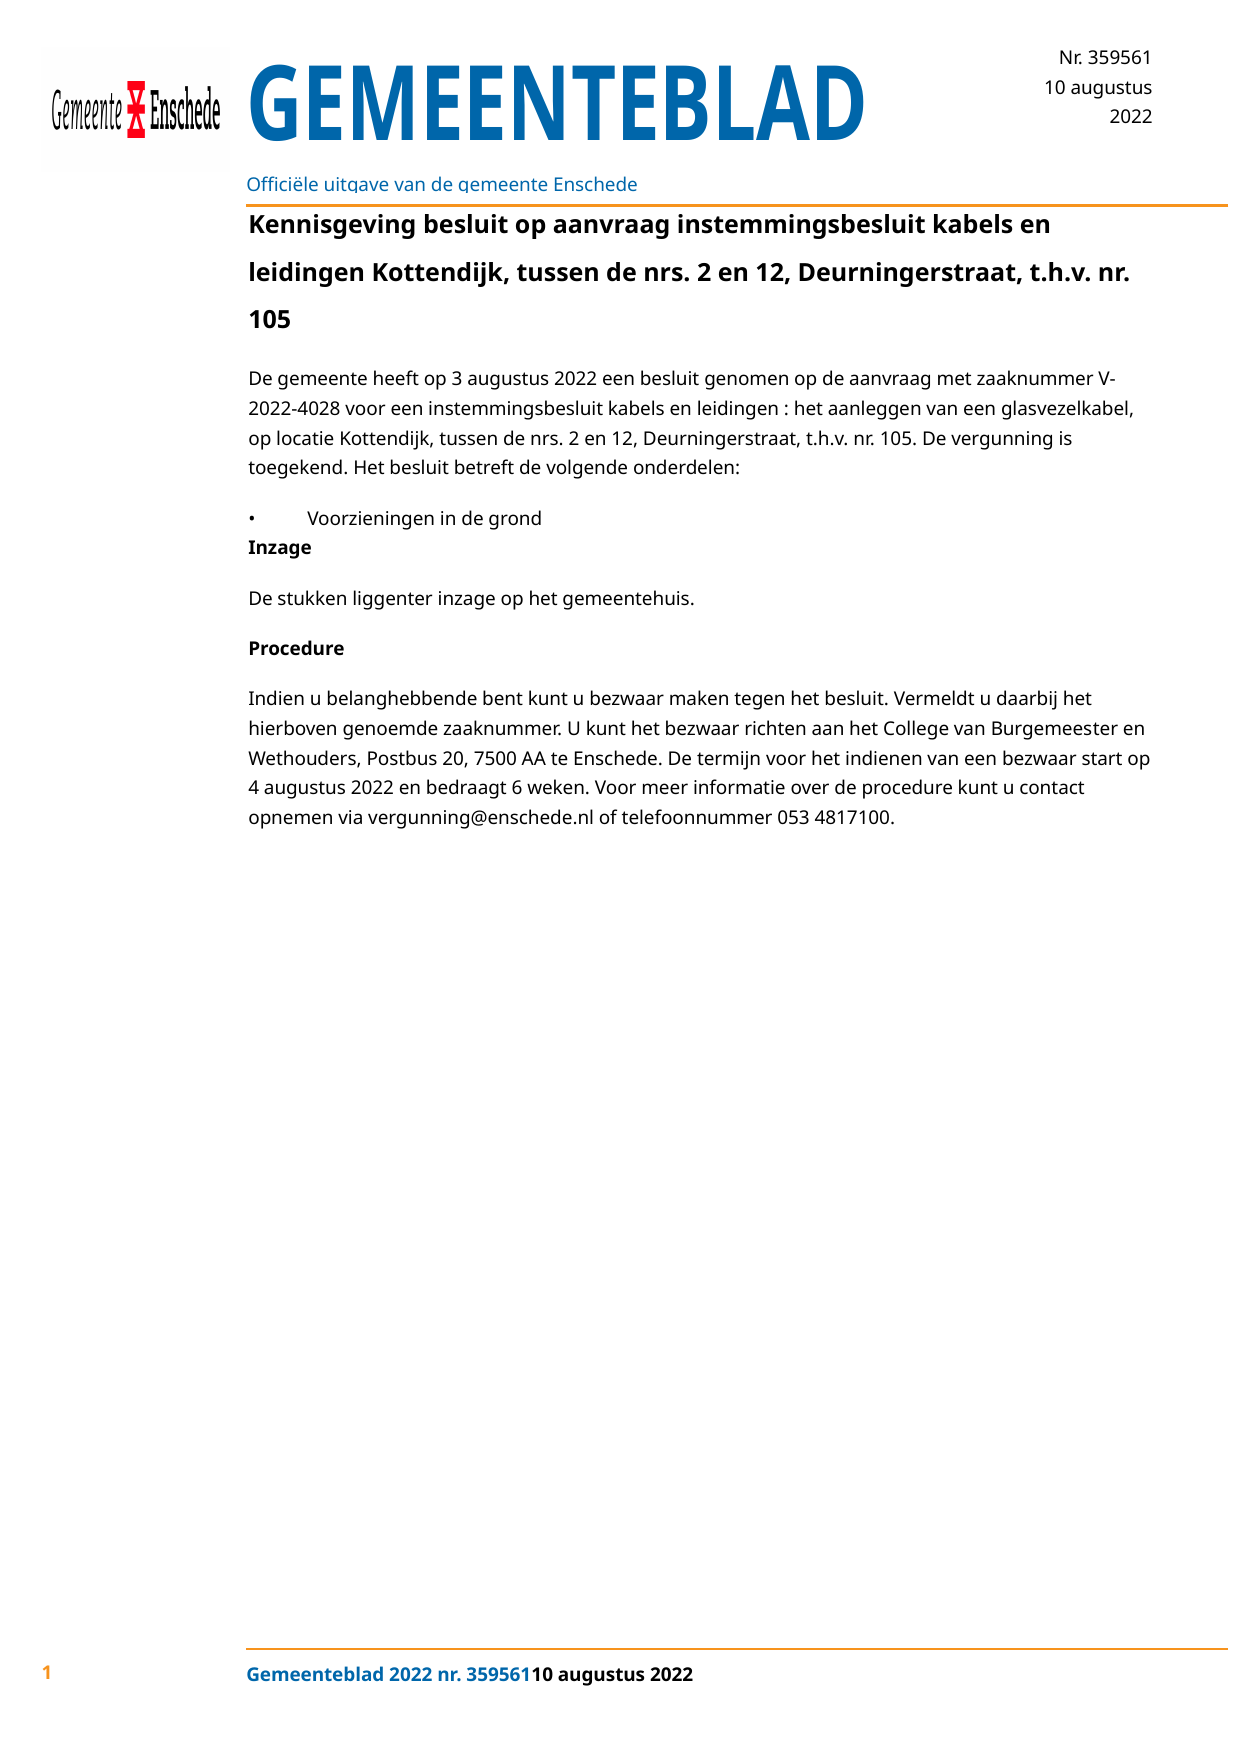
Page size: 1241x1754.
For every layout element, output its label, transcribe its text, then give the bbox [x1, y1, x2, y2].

text De stukken liggenter inzage op het gemeentehuis. [248, 585, 1152, 610]
text Indien u belanghebbende bent kunt u bezwaar maken tegen het besluit. Vermeldt u daarbij het hierboven genoemde zaaknummer. U kunt het bezwaar richten aan het College van Burgemees­ter en Wethouders, Postbus 20, 7500 AA te Enschede. De termijn voor het indienen van een bezwaar start op 4 augustus 2022 en bedraagt 6 weken. Voor meer informatie over de procedure kunt u contact opnemen via vergunning@enschede.nl of telefoonnummer 053 4817100. [248, 686, 1152, 829]
text Kennisgeving besluit op aanvraag instemmingsbesluit kabels en leidingen Kottendijk, tussen de nrs. 2 en 12, Deurningerstraat, t.h.v. nr. 105 [248, 207, 1152, 336]
text De gemeente heeft op 3 augustus 2022 een besluit genomen op de aanvraag met zaaknummer V-2022-4028 voor een instemmingsbesluit kabels en leidingen : het aanleggen van een glasvezelkabel, op locatie Kottendijk, tussen de nrs. 2 en 12, Deurningerstraat, t.h.v. nr. 105. De vergunning is toegekend. Het besluit betreft de volgende onderdelen: [248, 366, 1152, 480]
text Procedure [248, 635, 1152, 661]
list Voorzieningen in de grond [248, 505, 1152, 530]
picture [41, 47, 231, 172]
text Inzage [248, 534, 1152, 560]
